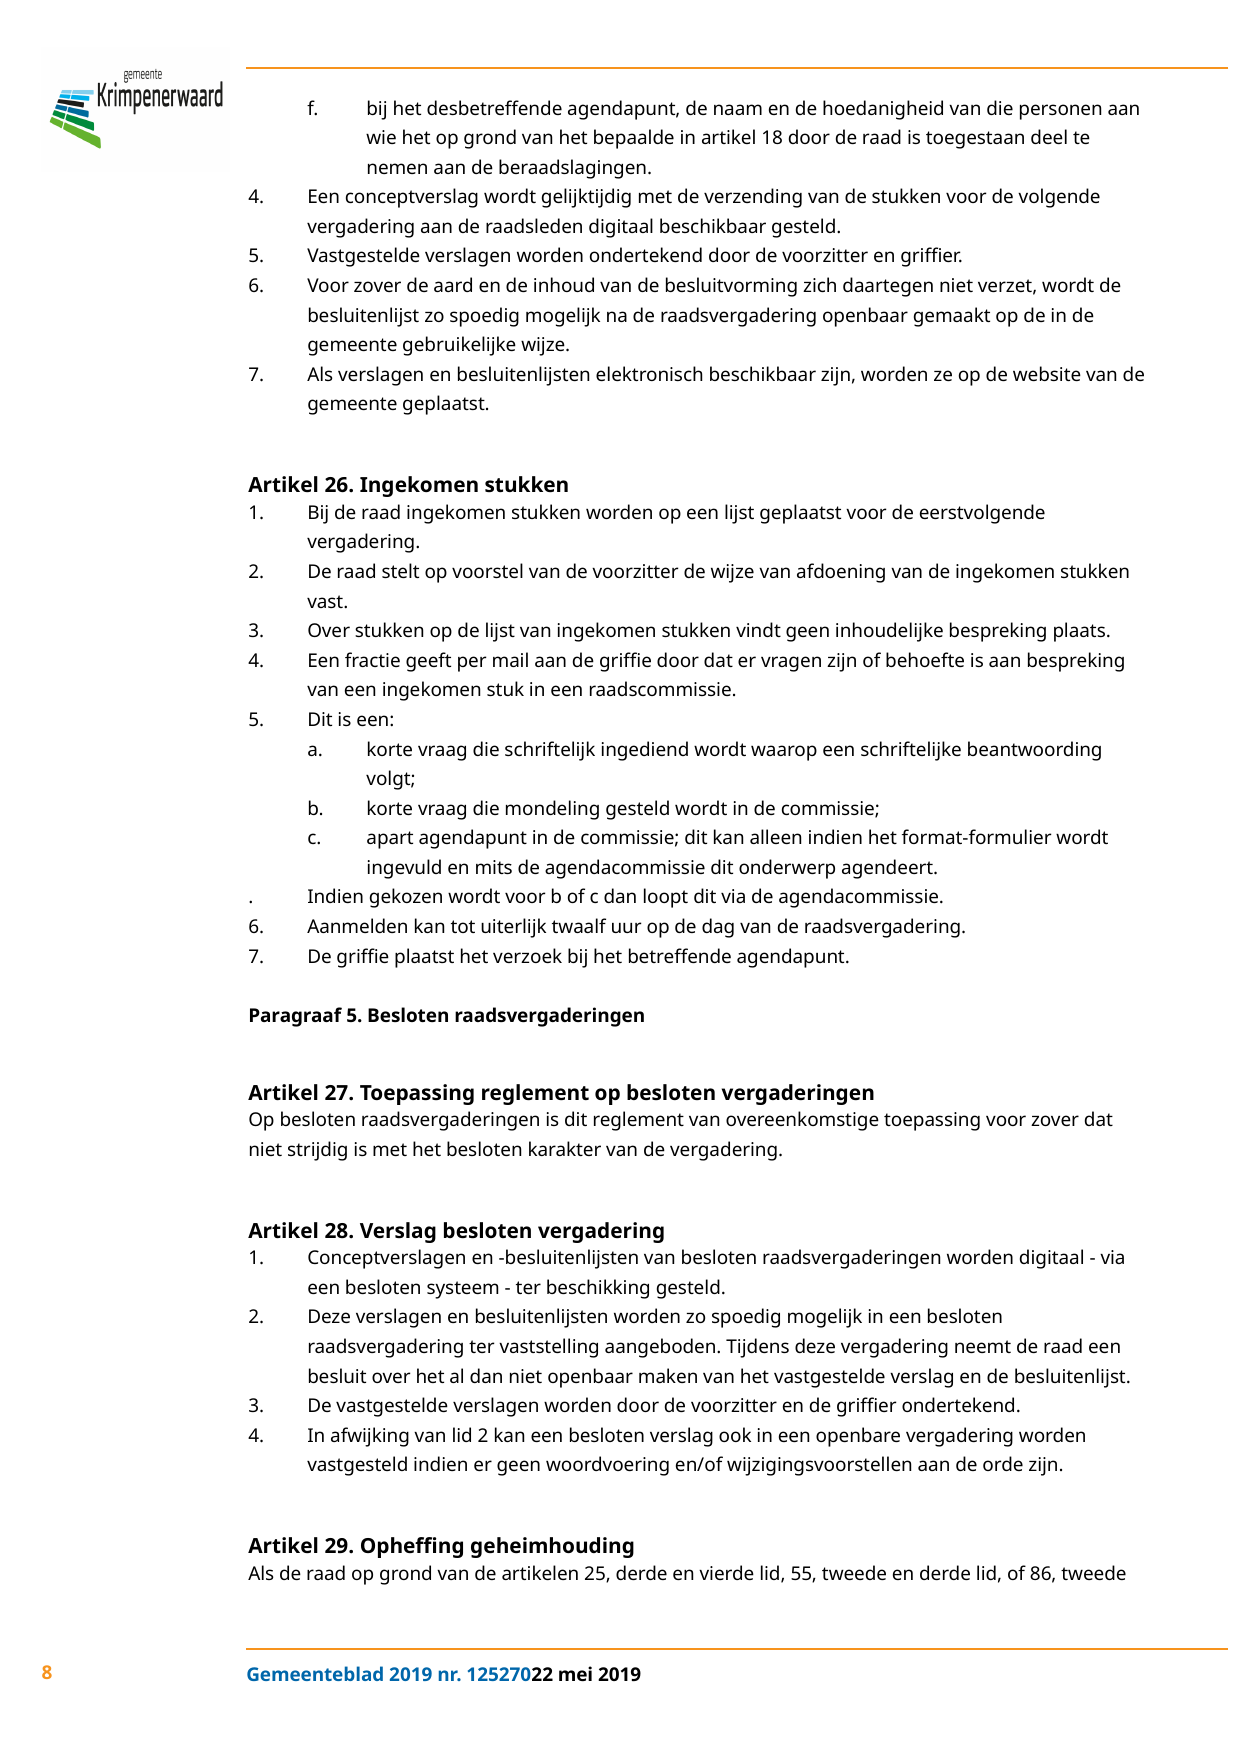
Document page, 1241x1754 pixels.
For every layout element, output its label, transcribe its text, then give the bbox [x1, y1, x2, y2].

picture [41, 47, 231, 172]
list Deze verslagen en besluitenlijsten worden zo spoedig mogelijk in een besloten raadsvergadering ter vaststelling aangeboden. Tijdens deze vergadering neemt de raad een besluit over het al dan niet openbaar maken van het vastgestelde verslag en de besluitenlijst. [248, 1304, 1152, 1389]
list Over stukken op de lijst van ingekomen stukken vindt geen inhoudelijke bespreking plaats. [248, 617, 1152, 643]
list Aanmelden kan tot uiterlijk twaalf uur op de dag van de raadsvergadering. [248, 913, 1152, 939]
text Artikel 27. Toepassing reglement op besloten vergaderingen [248, 1078, 1152, 1107]
list Conceptverslagen en -besluitenlijsten van besloten raadsvergaderingen worden digitaal - via een besloten systeem - ter beschikking gesteld. [248, 1244, 1152, 1300]
list Voor zover de aard en de inhoud van de besluitvorming zich daartegen niet verzet, wordt de besluitenlijst zo spoedig mogelijk na de raadsvergadering openbaar gemaakt op de in de gemeente gebruikelijke wijze. [248, 272, 1152, 357]
text Als de raad op grond van de artikelen 25, derde en vierde lid, 55, tweede en derde lid, of 86, tweede [248, 1560, 1152, 1586]
text Artikel 29. Opheffing geheimhouding [248, 1532, 1152, 1560]
list De vastgestelde verslagen worden door de voorzitter en de griffier ondertekend. [248, 1392, 1152, 1418]
text Paragraaf 5. Besloten raadsvergaderingen [248, 1002, 1152, 1028]
list De griffie plaatst het verzoek bij het betreffende agendapunt. [248, 943, 1152, 968]
list Vastgestelde verslagen worden ondertekend door de voorzitter en griffier. [248, 243, 1152, 268]
list apart agendapunt in de commissie; dit kan alleen indien het format-formulier wordt ingevuld en mits de agendacommissie dit onderwerp agendeert. [307, 824, 1152, 880]
text Artikel 26. Ingekomen stukken [248, 471, 1152, 499]
list Een conceptverslag wordt gelijktijdig met de verzending van de stukken voor de volgende vergadering aan de raadsleden digitaal beschikbaar gesteld. [248, 183, 1152, 239]
list Een fractie geeft per mail aan de griffie door dat er vragen zijn of behoefte is aan bespreking van een ingekomen stuk in een raadscommissie. [248, 647, 1152, 702]
list Dit is een: [248, 706, 1152, 732]
text Artikel 28. Verslag besloten vergadering [248, 1216, 1152, 1244]
list korte vraag die mondeling gesteld wordt in de commissie; [307, 795, 1152, 821]
list In afwijking van lid 2 kan een besloten verslag ook in een openbare vergadering worden vastgesteld indien er geen woordvoering en/of wijzigingsvoorstellen aan de orde zijn. [248, 1422, 1152, 1477]
text Op besloten raadsvergaderingen is dit reglement van overeenkomstige toepassing voor zover dat niet strijdig is met het besloten karakter van de vergadering. [248, 1107, 1152, 1162]
list korte vraag die schriftelijk ingediend wordt waarop een schriftelijke beantwoording volgt; [307, 736, 1152, 791]
list Indien gekozen wordt voor b of c dan loopt dit via de agendacommissie. [248, 884, 1152, 909]
list bij het desbetreffende agendapunt, de naam en de hoedanigheid van die personen aan wie het op grond van het bepaalde in artikel 18 door de raad is toegestaan deel te nemen aan de beraadslagingen. [307, 95, 1152, 180]
list Als verslagen en besluitenlijsten elektronisch beschikbaar zijn, worden ze op de website van de gemeente geplaatst. [248, 361, 1152, 416]
list De raad stelt op voorstel van de voorzitter de wijze van afdoening van de ingekomen stukken vast. [248, 558, 1152, 613]
list Bij de raad ingekomen stukken worden op een lijst geplaatst voor de eerstvolgende vergadering. [248, 499, 1152, 554]
